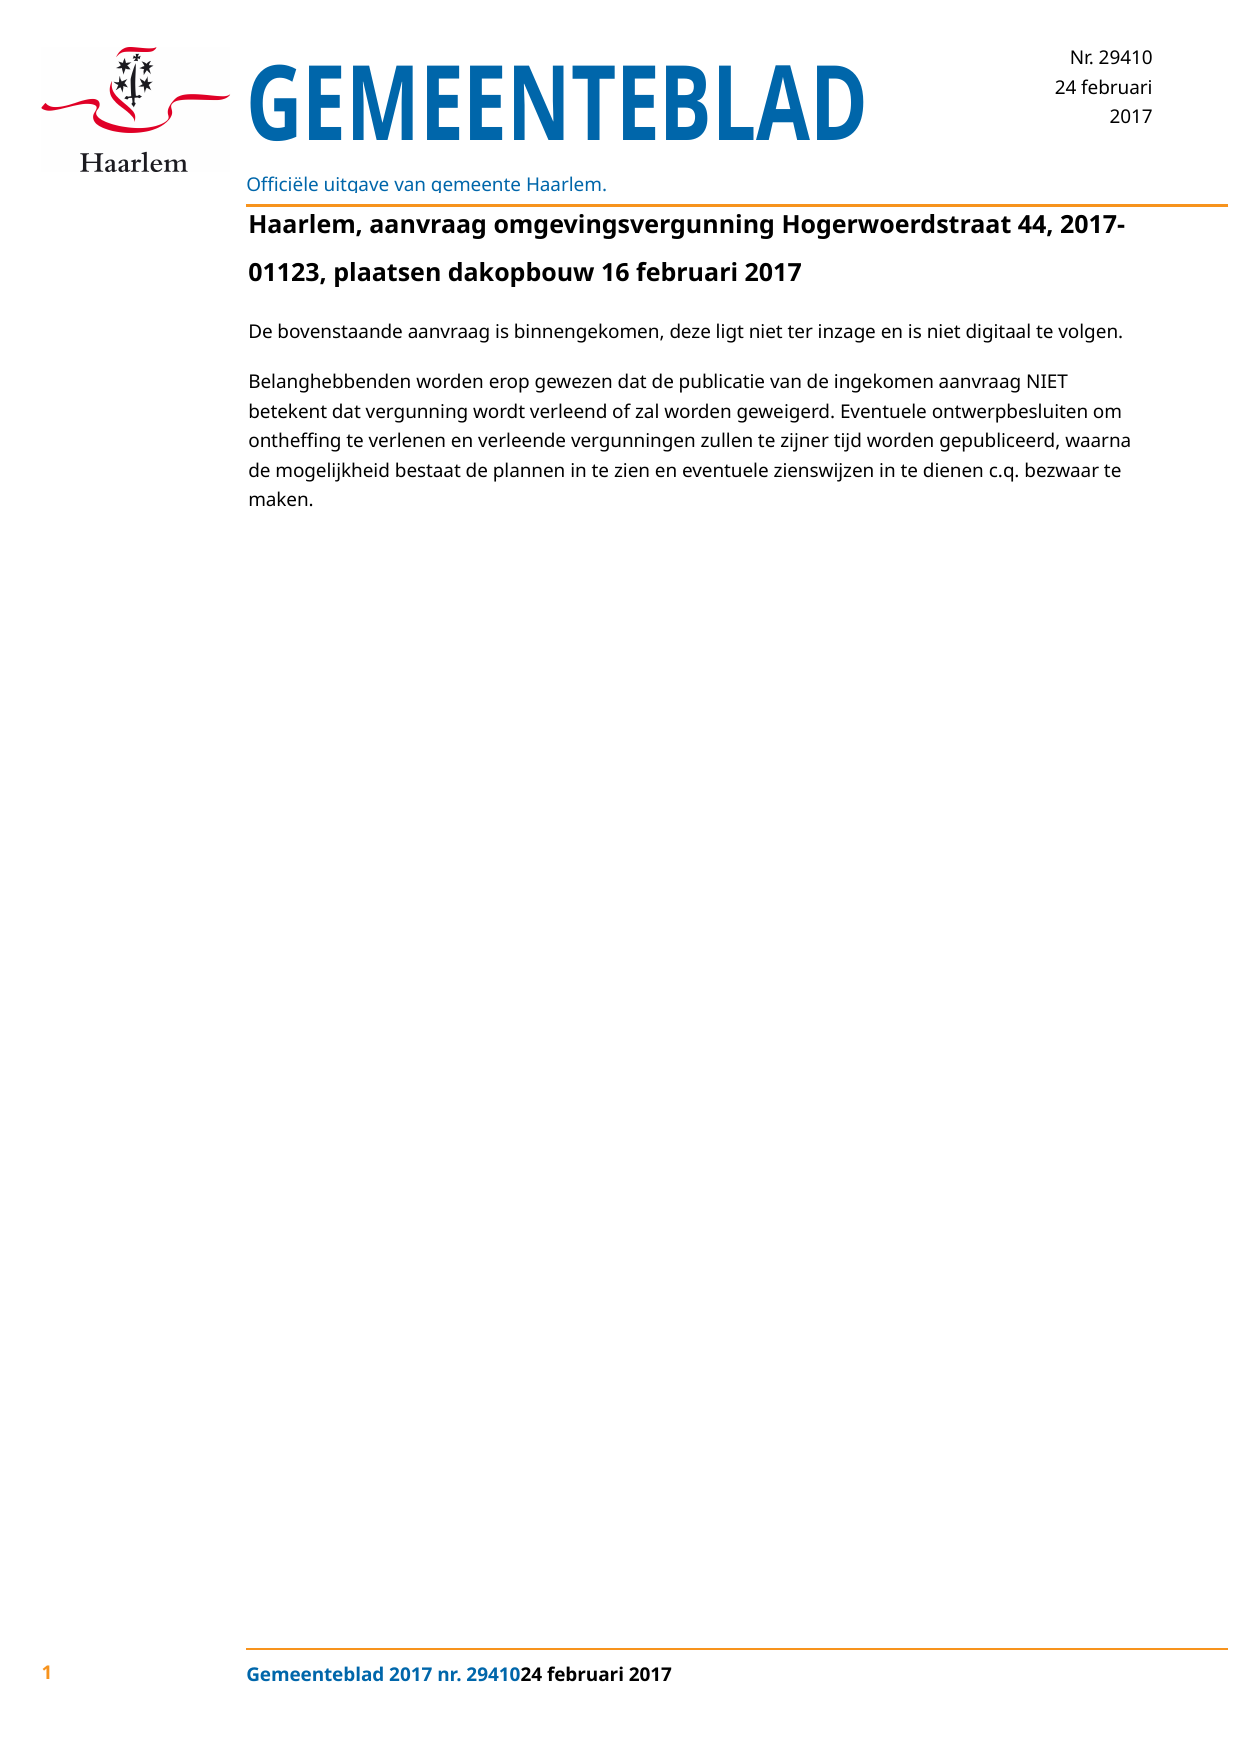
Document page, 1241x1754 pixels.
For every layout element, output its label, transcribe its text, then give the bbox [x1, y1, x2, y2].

text De bovenstaande aanvraag is binnengekomen, deze ligt niet ter inzage en is niet digitaal te volgen. [248, 318, 1152, 344]
picture [41, 47, 231, 172]
text Belanghebbenden worden erop gewezen dat de publicatie van de ingekomen aanvraag NIET betekent dat vergunning wordt verleend of zal worden geweigerd. Eventuele ontwerpbesluiten om ontheffing te verlenen en verleende vergunningen zullen te zijner tijd worden gepubliceerd, waarna de mogelijkheid bestaat de plannen in te zien en eventuele zienswijzen in te dienen c.q. bezwaar te maken. [248, 368, 1152, 512]
text Haarlem, aanvraag omgevingsvergunning Hogerwoerdstraat 44, 2017-01123, plaatsen dakopbouw 16 februari 2017 [248, 207, 1152, 288]
